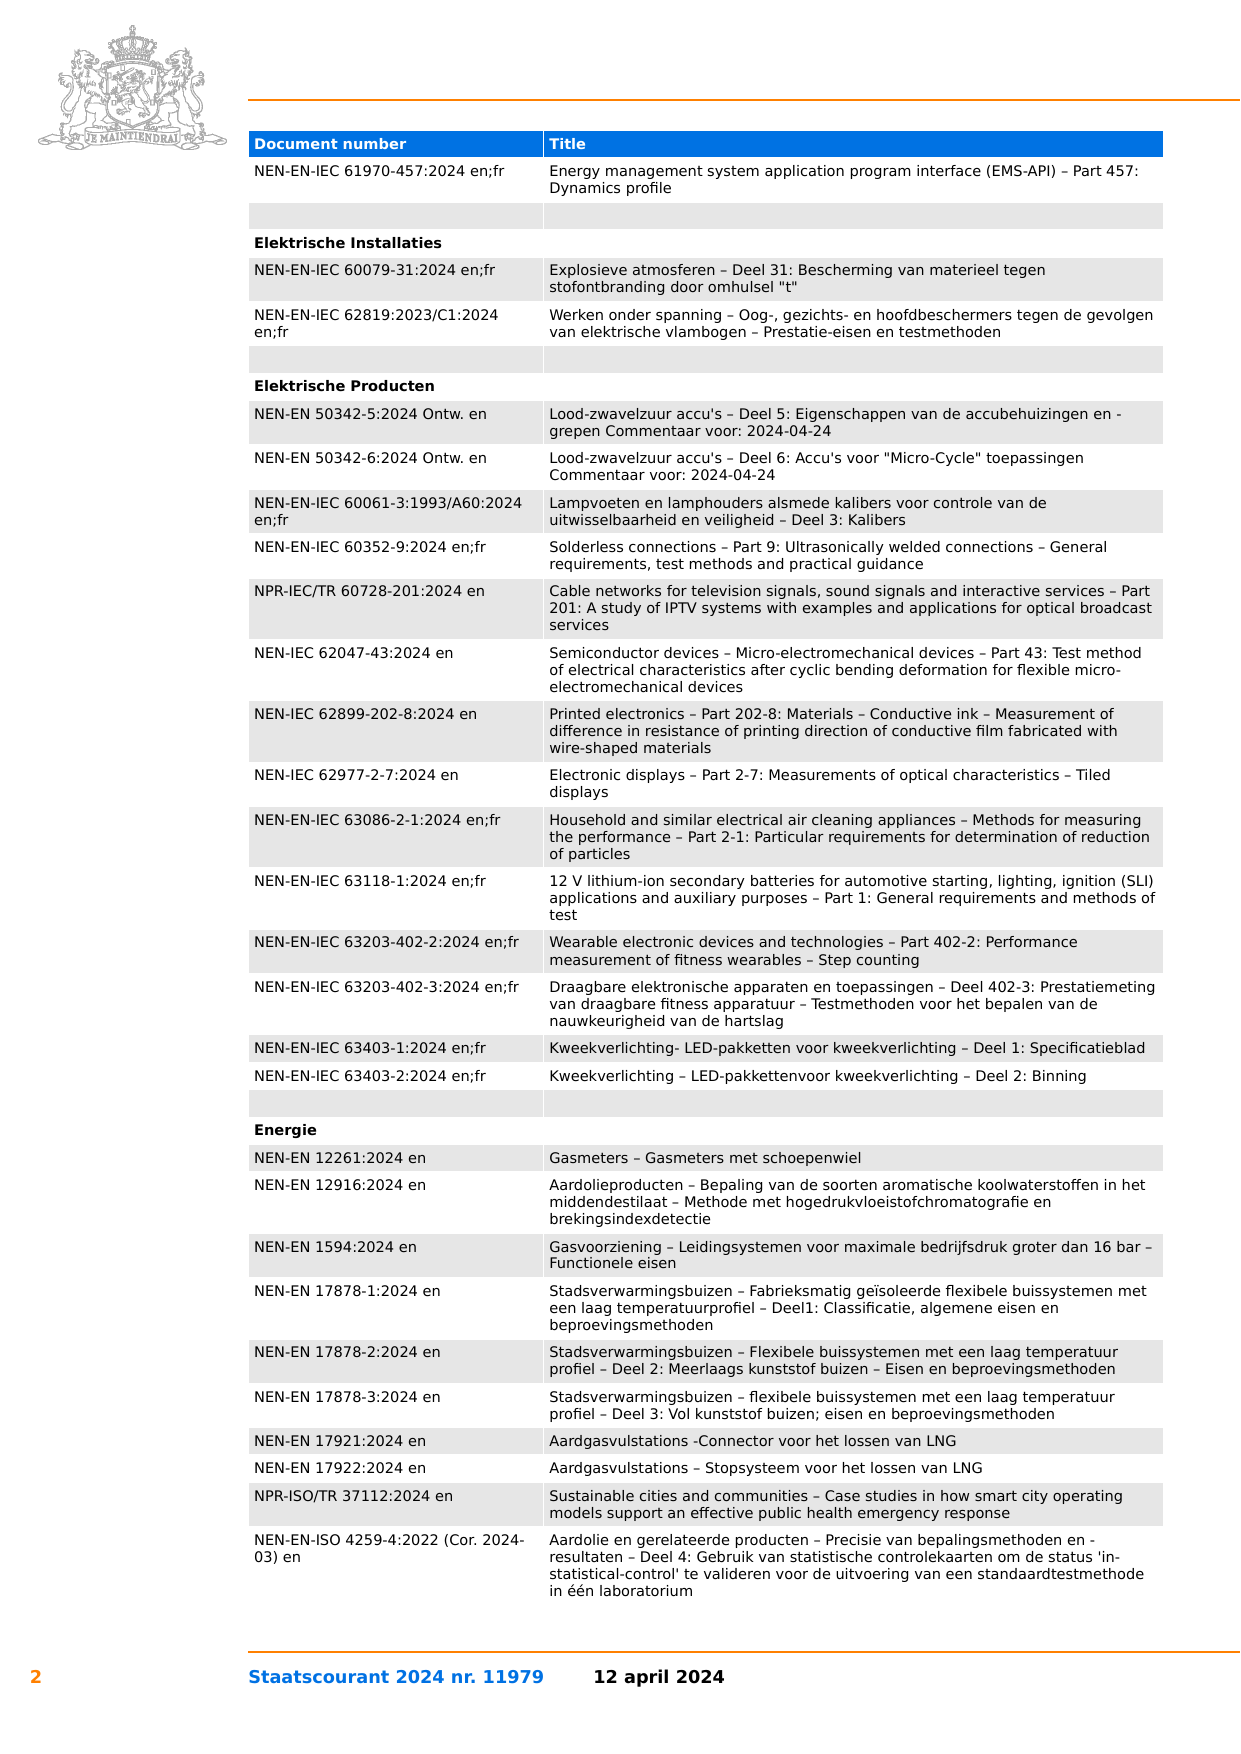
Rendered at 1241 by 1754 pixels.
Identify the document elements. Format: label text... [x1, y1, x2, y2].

table_cell Werken onder spanning – Oog-, gezichts- en hoofdbeschermers tegen de gevolgen van elektrische vlambogen – Prestatie-eisen en testmethoden [544, 302, 1163, 345]
table_cell NEN-EN 12261:2024 en [249, 1145, 543, 1171]
table_cell NEN-EN-IEC 62819:2023/C1:2024 en;fr [249, 302, 543, 345]
table_cell Kweekverlichting – LED-pakkettenvoor kweekverlichting – Deel 2: Binning [544, 1063, 1163, 1089]
table_cell Explosieve atmosferen – Deel 31: Bescherming van materieel tegen stofontbranding door omhulsel "t" [544, 258, 1163, 301]
table_cell Lood-zwavelzuur accu's – Deel 5: Eigenschappen van de accubehuizingen en -grepen Commentaar voor: 2024-04-24 [544, 401, 1163, 444]
table_cell Elektrische Producten [249, 374, 543, 400]
table_cell NEN-EN 17878-2:2024 en [249, 1340, 543, 1383]
table_cell Household and similar electrical air cleaning appliances – Methods for measuring the performance – Part 2-1: Particular requirements for determination of reduction of particles [544, 807, 1163, 867]
table_cell Stadsverwarmingsbuizen – flexibele buissystemen met een laag temperatuur profiel – Deel 3: Vol kunststof buizen; eisen en beproevingsmethoden [544, 1384, 1163, 1427]
table_cell NEN-EN 17921:2024 en [249, 1428, 543, 1454]
table_cell Stadsverwarmingsbuizen – Fabrieksmatig geïsoleerde flexibele buissystemen met een laag temperatuurprofiel – Deel1: Classificatie, algemene eisen en beproevingsmethoden [544, 1278, 1163, 1338]
table_cell [249, 346, 543, 373]
table_cell Electronic displays – Part 2-7: Measurements of optical characteristics – Tiled displays [544, 763, 1163, 806]
table_cell Gasmeters – Gasmeters met schoepenwiel [544, 1145, 1163, 1171]
table_cell NEN-EN-IEC 63203-402-2:2024 en;fr [249, 930, 543, 973]
table_cell NEN-EN-IEC 63403-1:2024 en;fr [249, 1035, 543, 1062]
table_header Document number [249, 131, 543, 157]
table_cell Lampvoeten en lamphouders alsmede kalibers voor controle van de uitwisselbaarheid en veiligheid – Deel 3: Kalibers [544, 490, 1163, 533]
table_header Title [544, 131, 1163, 157]
table_cell NEN-EN 1594:2024 en [249, 1234, 543, 1277]
table_cell [249, 203, 543, 229]
table_cell NEN-EN-IEC 60079-31:2024 en;fr [249, 258, 543, 301]
table_cell NEN-EN-IEC 63203-402-3:2024 en;fr [249, 974, 543, 1034]
table_cell Kweekverlichting- LED-pakketten voor kweekverlichting – Deel 1: Specificatieblad [544, 1035, 1163, 1062]
table_cell NEN-EN-IEC 63086-2-1:2024 en;fr [249, 807, 543, 867]
table_cell NEN-EN 12916:2024 en [249, 1173, 543, 1233]
table_cell Solderless connections – Part 9: Ultrasonically welded connections – General requirements, test methods and practical guidance [544, 534, 1163, 577]
table_cell [544, 374, 1163, 400]
table_cell NEN-EN-ISO 4259-4:2022 (Cor. 2024-03) en [249, 1528, 543, 1605]
table_cell NEN-IEC 62977-2-7:2024 en [249, 763, 543, 806]
table_cell NEN-EN-IEC 60352-9:2024 en;fr [249, 534, 543, 577]
table_cell Aardolie en gerelateerde producten – Precisie van bepalingsmethoden en -resultaten – Deel 4: Gebruik van statistische controlekaarten om de status 'in-statistical-control' te valideren voor de uitvoering van een standaardtestmethode in één laboratorium [544, 1528, 1163, 1605]
table_cell [544, 1090, 1163, 1117]
table_cell Gasvoorziening – Leidingsystemen voor maximale bedrijfsdruk groter dan 16 bar – Functionele eisen [544, 1234, 1163, 1277]
table_cell NEN-EN-IEC 61970-457:2024 en;fr [249, 158, 543, 202]
table_cell NEN-EN-IEC 63118-1:2024 en;fr [249, 868, 543, 929]
table_cell NEN-EN 50342-5:2024 Ontw. en [249, 401, 543, 444]
table_cell NEN-EN-IEC 63403-2:2024 en;fr [249, 1063, 543, 1089]
table_cell NEN-EN 17878-3:2024 en [249, 1384, 543, 1427]
table_cell Wearable electronic devices and technologies – Part 402-2: Performance measurement of fitness wearables – Step counting [544, 930, 1163, 973]
table_cell Energy management system application program interface (EMS-API) – Part 457: Dynamics profile [544, 158, 1163, 202]
table_cell Aardgasvulstations – Stopsysteem voor het lossen van LNG [544, 1456, 1163, 1482]
table_cell NEN-EN-IEC 60061-3:1993/A60:2024 en;fr [249, 490, 543, 533]
table_cell Lood-zwavelzuur accu's – Deel 6: Accu's voor "Micro-Cycle" toepassingen Commentaar voor: 2024-04-24 [544, 445, 1163, 489]
picture [38, 25, 227, 150]
table_cell NPR-IEC/TR 60728-201:2024 en [249, 579, 543, 639]
table_cell [544, 203, 1163, 229]
table_cell NEN-EN 17922:2024 en [249, 1456, 543, 1482]
table_cell Aardgasvulstations -Connector voor het lossen van LNG [544, 1428, 1163, 1454]
table_cell [544, 230, 1163, 256]
table_cell NEN-IEC 62899-202-8:2024 en [249, 701, 543, 762]
table_cell NEN-IEC 62047-43:2024 en [249, 640, 543, 700]
table_cell Energie [249, 1118, 543, 1144]
table_cell Stadsverwarmingsbuizen – Flexibele buissystemen met een laag temperatuur profiel – Deel 2: Meerlaags kunststof buizen – Eisen en beproevingsmethoden [544, 1340, 1163, 1383]
table_cell NEN-EN 50342-6:2024 Ontw. en [249, 445, 543, 489]
table_cell [544, 1118, 1163, 1144]
table_cell Printed electronics – Part 202-8: Materials – Conductive ink – Measurement of difference in resistance of printing direction of conductive film fabricated with wire-shaped materials [544, 701, 1163, 762]
table_cell Aardolieproducten – Bepaling van de soorten aromatische koolwaterstoffen in het middendestilaat – Methode met hogedrukvloeistofchromatografie en brekingsindexdetectie [544, 1173, 1163, 1233]
table_cell Sustainable cities and communities – Case studies in how smart city operating models support an effective public health emergency response [544, 1483, 1163, 1526]
table_cell Cable networks for television signals, sound signals and interactive services – Part 201: A study of IPTV systems with examples and applications for optical broadcast services [544, 579, 1163, 639]
table_cell NEN-EN 17878-1:2024 en [249, 1278, 543, 1338]
table_cell 12 V lithium-ion secondary batteries for automotive starting, lighting, ignition (SLI) applications and auxiliary purposes – Part 1: General requirements and methods of test [544, 868, 1163, 929]
table_cell NPR-ISO/TR 37112:2024 en [249, 1483, 543, 1526]
table_cell Elektrische Installaties [249, 230, 543, 256]
table_cell [544, 346, 1163, 373]
table_cell Draagbare elektronische apparaten en toepassingen – Deel 402-3: Prestatiemeting van draagbare fitness apparatuur – Testmethoden voor het bepalen van de nauwkeurigheid van de hartslag [544, 974, 1163, 1034]
table_cell [249, 1090, 543, 1117]
table_cell Semiconductor devices – Micro-electromechanical devices – Part 43: Test method of electrical characteristics after cyclic bending deformation for flexible micro-electromechanical devices [544, 640, 1163, 700]
